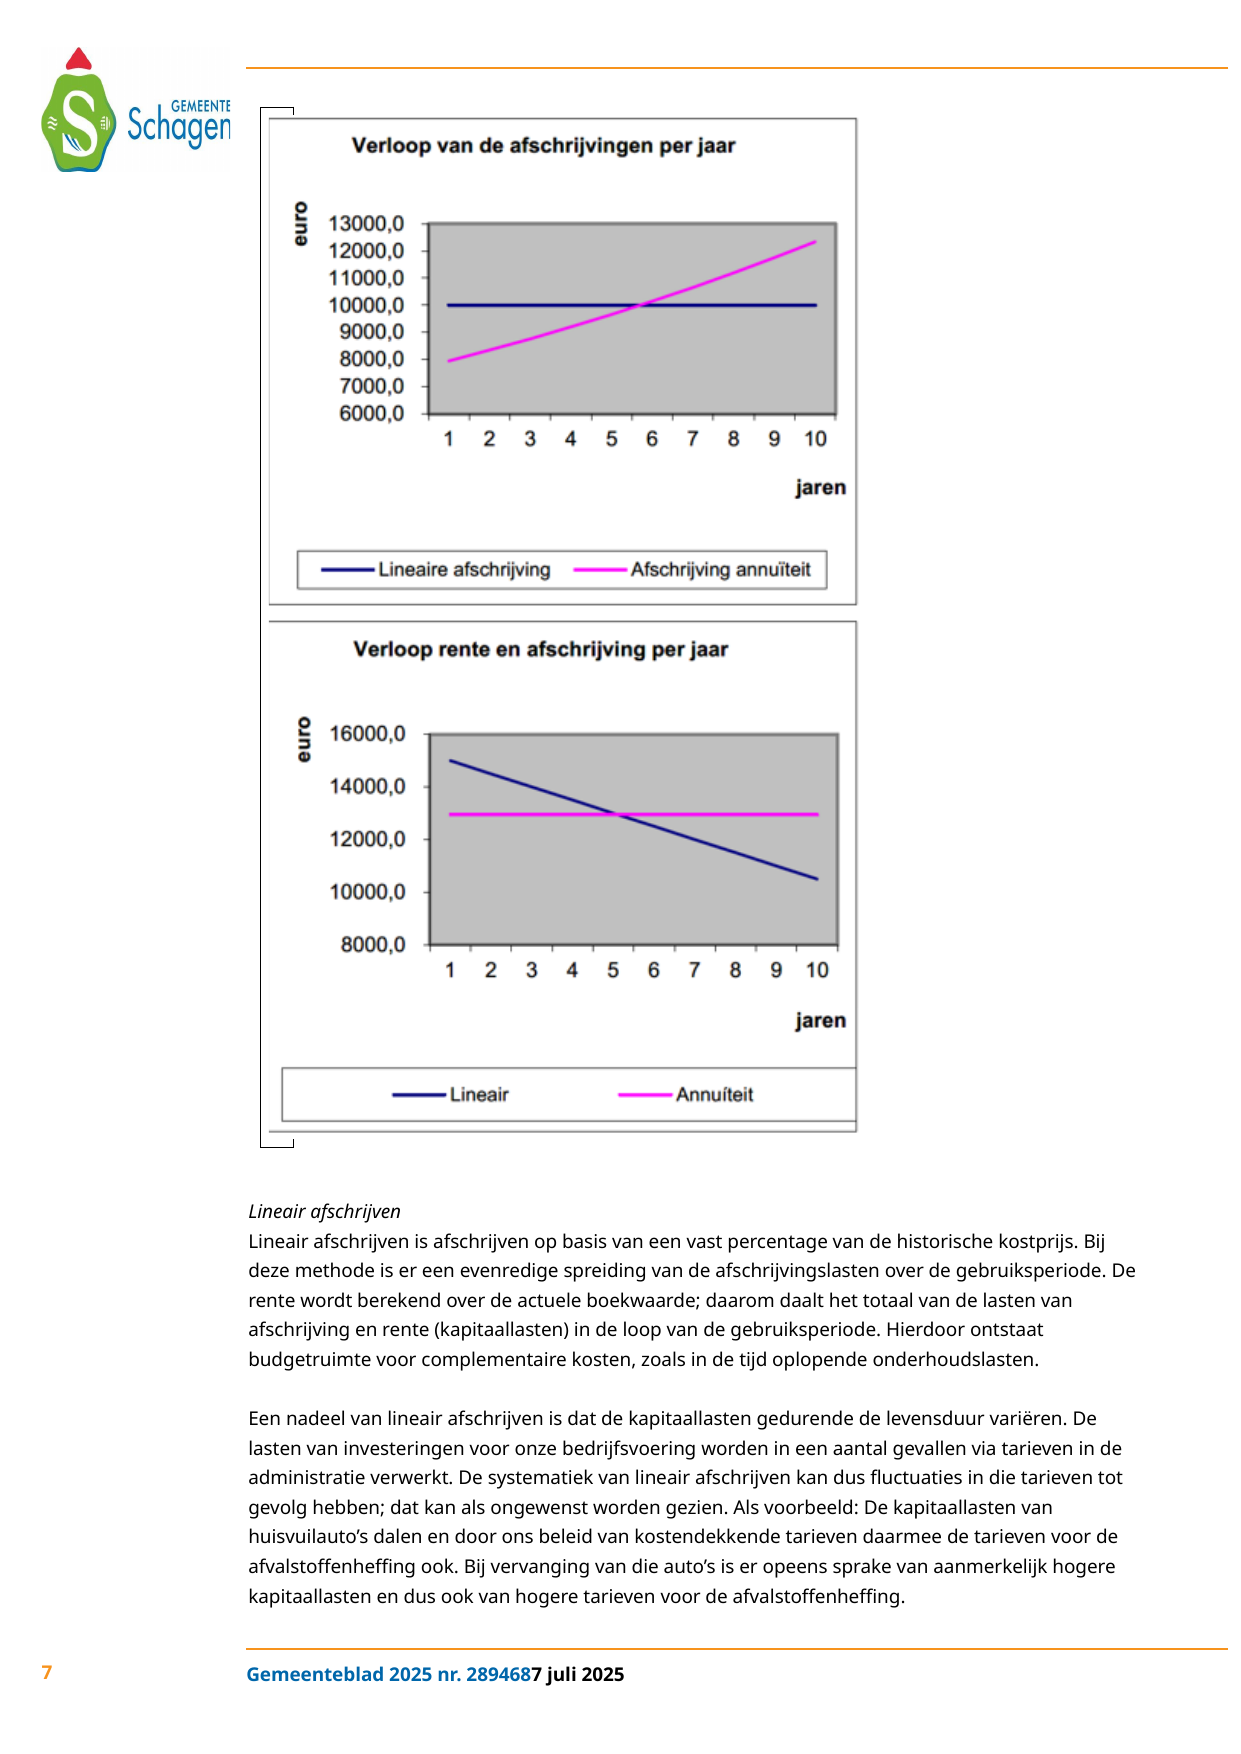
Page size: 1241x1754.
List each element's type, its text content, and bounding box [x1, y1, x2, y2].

text Een nadeel van lineair afschrijven is dat de kapitaallasten gedurende de levensduur variëren. De lasten van investeringen voor onze bedrijfsvoering worden in een aantal gevallen via tarieven in de administratie verwerkt. De systematiek van lineair afschrijven kan dus fluctuaties in die tarieven tot gevolg hebben; dat kan als ongewenst worden gezien. Als voorbeeld: De kapitaallasten van huisvuilauto’s dalen en door ons beleid van kostendekkende tarieven daarmee de tarieven voor de afvalstoffenheffing ook. Bij vervanging van die auto’s is er opeens sprake van aanmerkelijk hogere kapitaallasten en dus ook van hogere tarieven voor de afvalstoffenheffing. [248, 1405, 1152, 1609]
text Lineair afschrijven [248, 1198, 1152, 1224]
picture [41, 47, 231, 172]
picture [268, 115, 860, 1139]
text Lineair afschrijven is afschrijven op basis van een vast percentage van de historische kostprijs. Bij deze methode is er een evenredige spreiding van de afschrijvingslasten over de gebruiksperiode. De rente wordt berekend over de actuele boekwaarde; daarom daalt het totaal van de lasten van afschrijving en rente (kapitaallasten) in de loop van de gebruiksperiode. Hierdoor ontstaat budgetruimte voor complementaire kosten, zoals in de tijd oplopende onderhoudslasten. [248, 1228, 1152, 1372]
